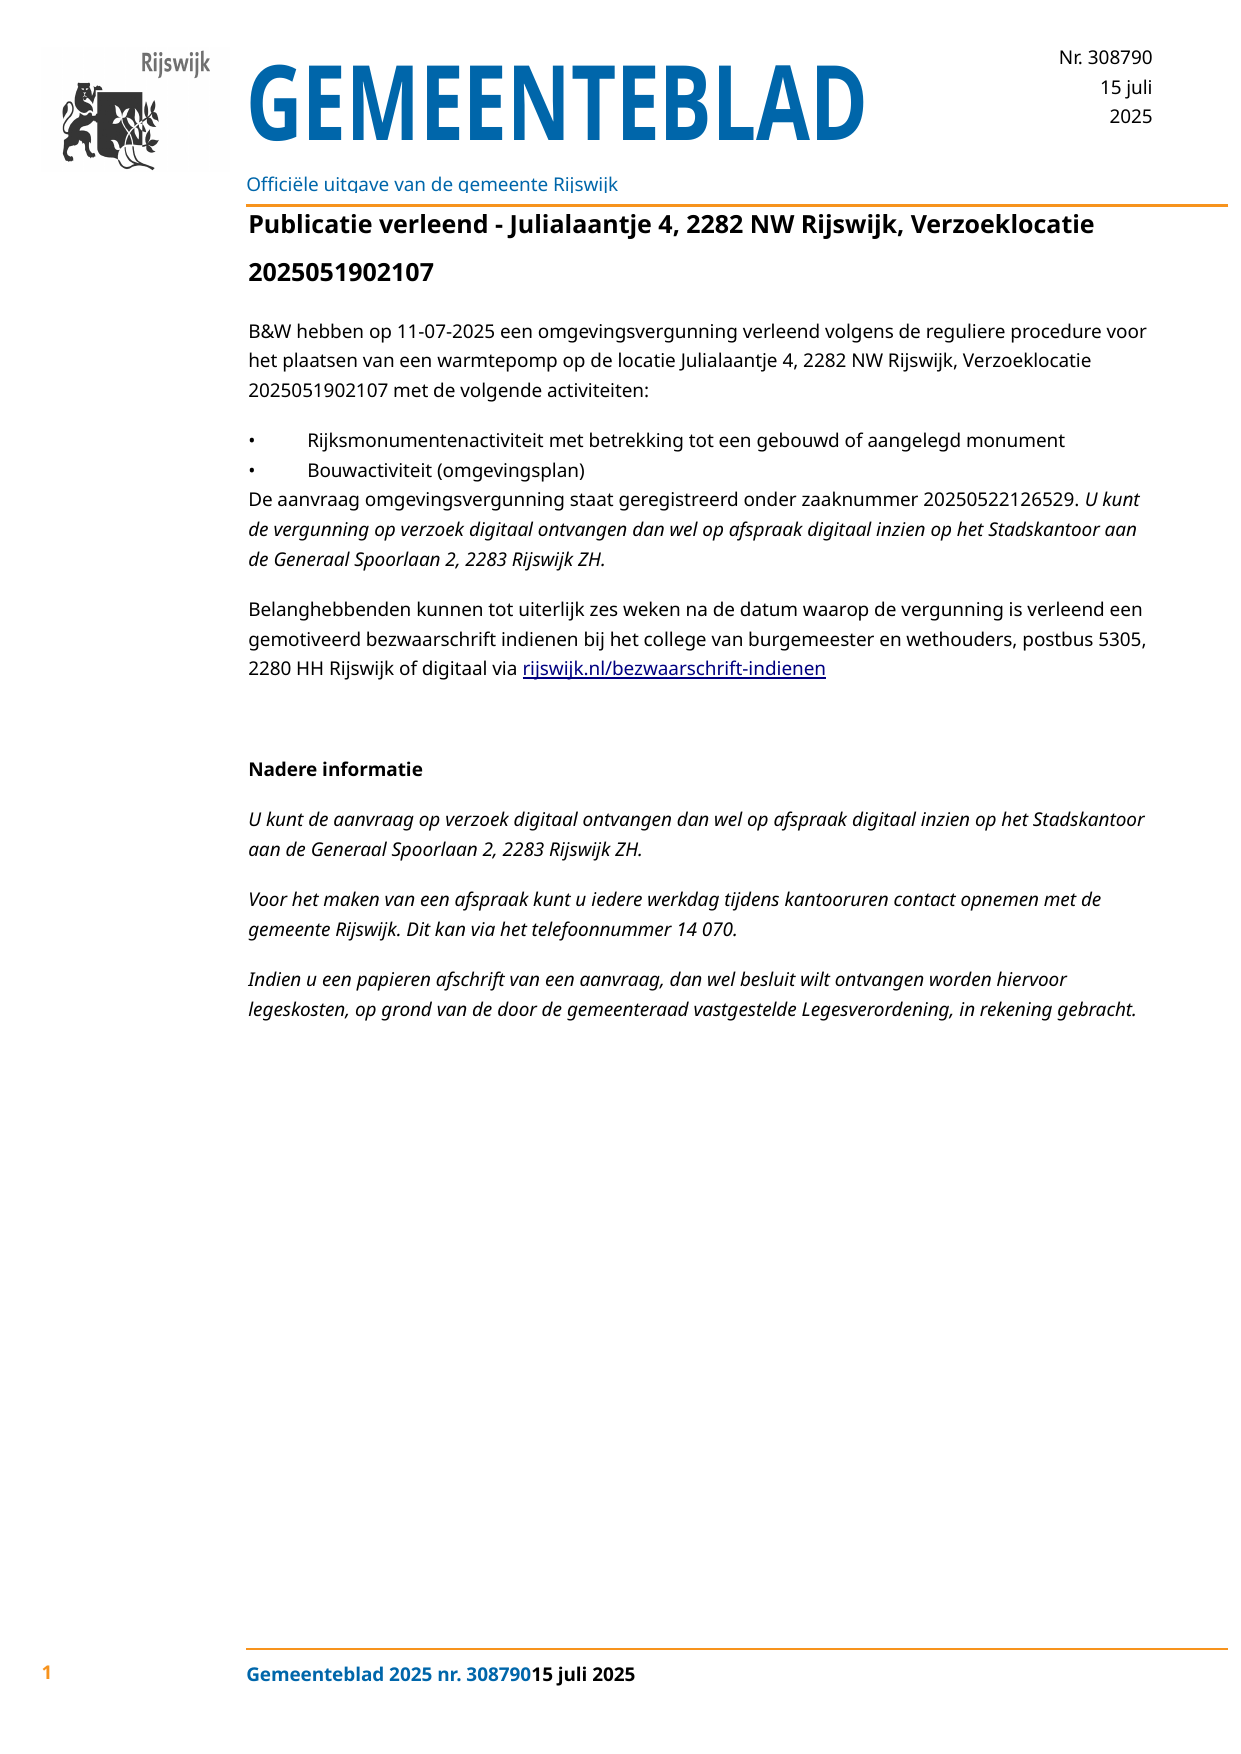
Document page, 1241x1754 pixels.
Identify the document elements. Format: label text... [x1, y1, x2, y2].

text Voor het maken van een afspraak kunt u iedere werkdag tijdens kantooruren contact opnemen met de gemeente Rijswijk. Dit kan via het telefoonnummer 14 070. [248, 887, 1152, 942]
text Publicatie verleend - Julialaantje 4, 2282 NW Rijswijk, Verzoeklocatie 2025051902107 [248, 207, 1152, 288]
text B&W hebben op 11-07-2025 een omgevingsvergunning verleend volgens de reguliere procedure voor het plaatsen van een warmtepomp op de locatie Julialaantje 4, 2282 NW Rijswijk, Verzoeklocatie 2025051902107 met de volgende activiteiten: [248, 318, 1152, 403]
text Nadere informatie [248, 756, 1152, 782]
text Belanghebbenden kunnen tot uiterlijk zes weken na de datum waarop de vergunning is verleend een gemotiveerd bezwaarschrift indienen bij het college van burgemeester en wethouders, postbus 5305, 2280 HH Rijswijk of digitaal via rijswijk.nl/bezwaarschrift-indienen [248, 596, 1152, 681]
list Bouwactiviteit (omgevingsplan) [248, 457, 1152, 483]
text U kunt de aanvraag op verzoek digitaal ontvangen dan wel op afspraak digitaal inzien op het Stadskantoor aan de Generaal Spoorlaan 2, 2283 Rijswijk ZH. [248, 807, 1152, 862]
picture [41, 47, 231, 172]
list Rijksmonumentenactiviteit met betrekking tot een gebouwd of aangelegd monument [248, 427, 1152, 453]
text Indien u een papieren afschrift van een aanvraag, dan wel besluit wilt ontvangen worden hiervoor legeskosten, op grond van de door de gemeenteraad vastgestelde Legesverordening, in rekening gebracht. [248, 967, 1152, 1022]
text De aanvraag omgevingsvergunning staat geregistreerd onder zaaknummer 20250522126529. U kunt de vergunning op verzoek digitaal ontvangen dan wel op afspraak digitaal inzien op het Stadskantoor aan de Generaal Spoorlaan 2, 2283 Rijswijk ZH. [248, 487, 1152, 572]
